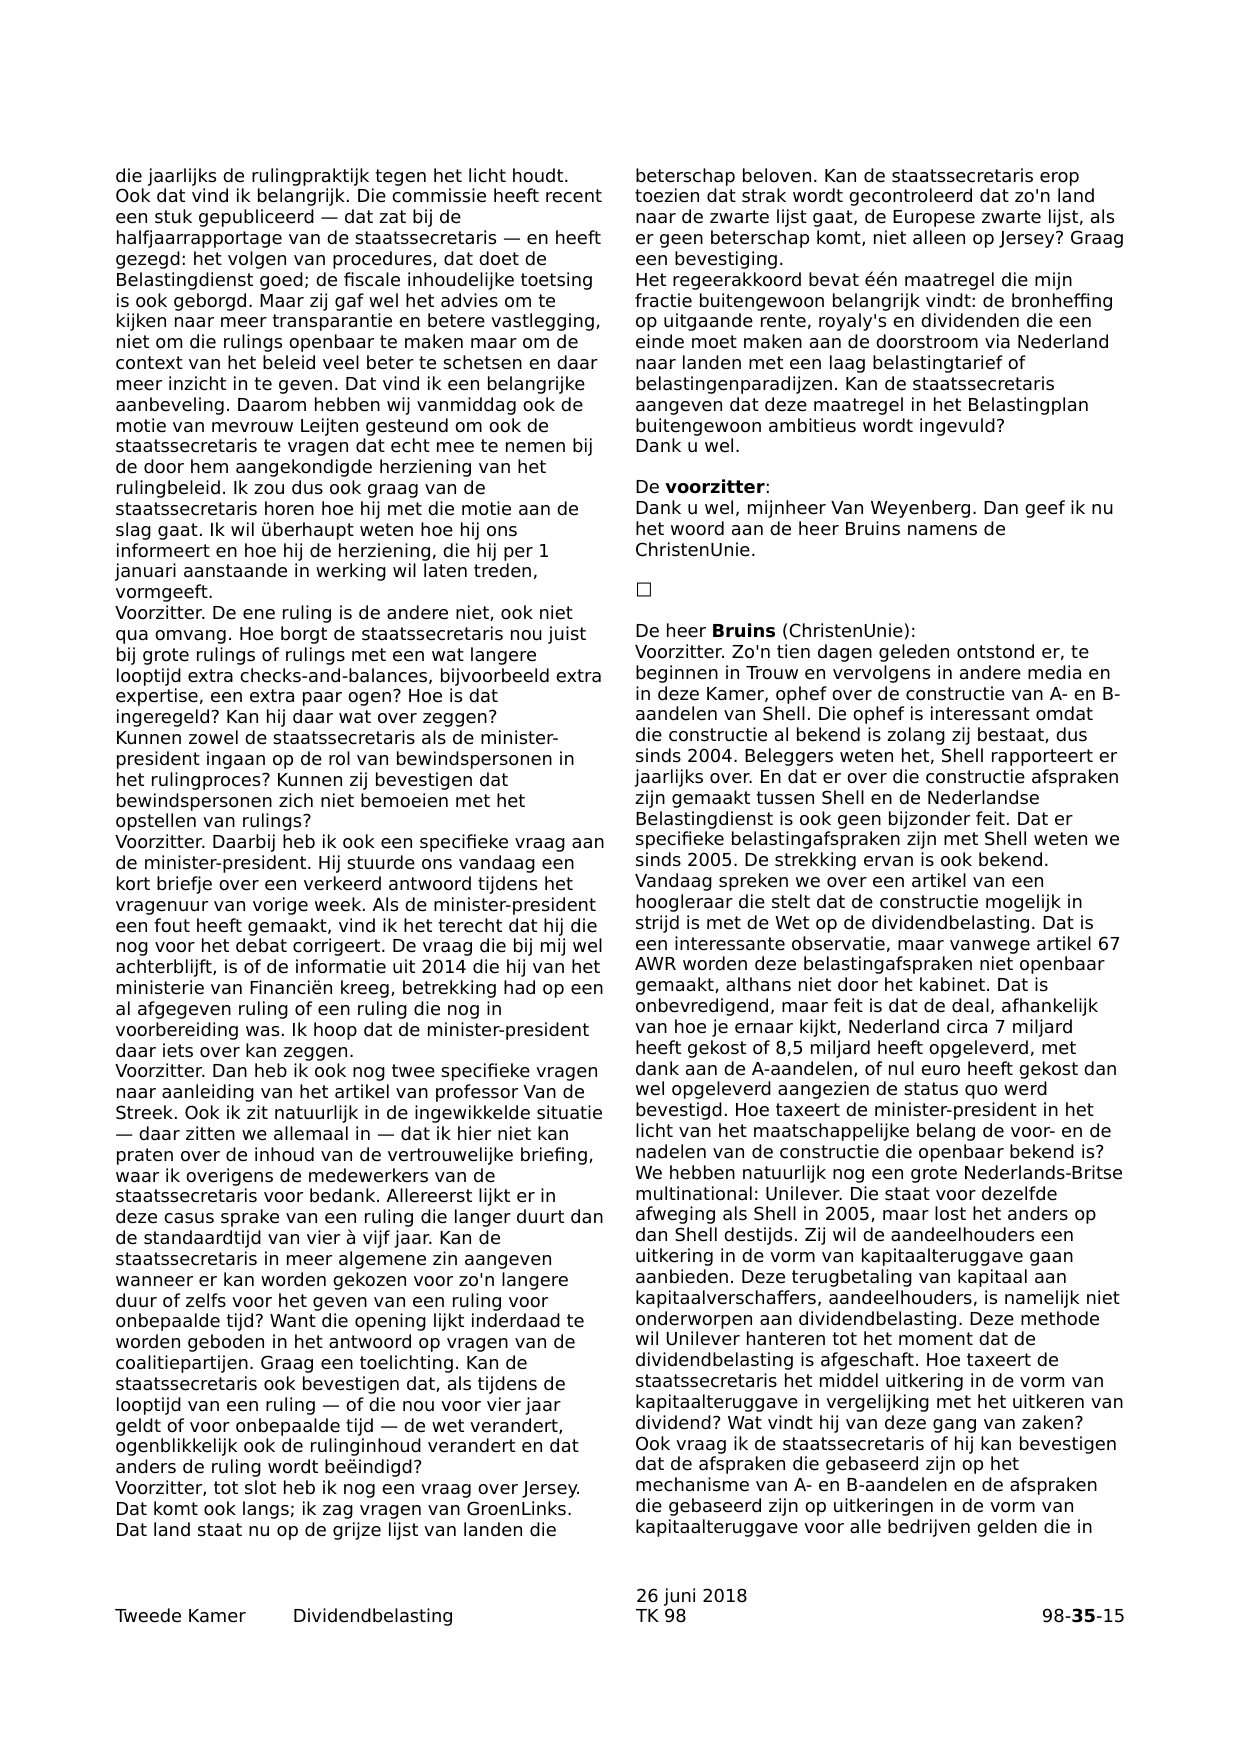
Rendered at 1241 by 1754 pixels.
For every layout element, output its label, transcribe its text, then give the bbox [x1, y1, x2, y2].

text beterschap beloven. Kan de staatssecretaris erop toezien dat strak wordt gecontroleerd dat zo'n land naar de zwarte lijst gaat, de Europese zwarte lijst, als er geen beterschap komt, niet alleen op Jersey? Graag een bevestiging. [635, 165, 1125, 269]
text Voorzitter, tot slot heb ik nog een vraag over Jersey. Dat komt ook langs; ik zag vragen van GroenLinks. Dat land staat nu op de grijze lijst van landen die [115, 1478, 605, 1540]
text De voorzitter: [635, 477, 1125, 498]
text die jaarlijks de rulingpraktijk tegen het licht houdt. Ook dat vind ik belangrijk. Die commissie heeft recent een stuk gepubliceerd — dat zat bij de halfjaarrapportage van de staatssecretaris — en heeft gezegd: het volgen van procedures, dat doet de Belastingdienst goed; de fiscale inhoudelijke toetsing is ook geborgd. Maar zij gaf wel het advies om te kijken naar meer transparantie en betere vastlegging, niet om die rulings openbaar te maken maar om de context van het beleid veel beter te schetsen en daar meer inzicht in te geven. Dat vind ik een belangrijke aanbeveling. Daarom hebben wij vanmiddag ook de motie van mevrouw Leijten gesteund om ook de staatssecretaris te vragen dat echt mee te nemen bij de door hem aangekondigde herziening van het rulingbeleid. Ik zou dus ook graag van de staatssecretaris horen hoe hij met die motie aan de slag gaat. Ik wil überhaupt weten hoe hij ons informeert en hoe hij de herziening, die hij per 1 januari aanstaande in werking wil laten treden, vormgeeft. [115, 165, 605, 603]
text Voorzitter. De ene ruling is de andere niet, ook niet qua omvang. Hoe borgt de staatssecretaris nou juist bij grote rulings of rulings met een wat langere looptijd extra checks-and-balances, bijvoorbeeld extra expertise, een extra paar ogen? Hoe is dat ingeregeld? Kan hij daar wat over zeggen? [115, 603, 605, 728]
text De heer Bruins (ChristenUnie): [635, 621, 1125, 642]
text Kunnen zowel de staatssecretaris als de minister-president ingaan op de rol van bewindspersonen in het rulingproces? Kunnen zij bevestigen dat bewindspersonen zich niet bemoeien met het opstellen van rulings? [115, 728, 605, 832]
text Voorzitter. Dan heb ik ook nog twee specifieke vragen naar aanleiding van het artikel van professor Van de Streek. Ook ik zit natuurlijk in de ingewikkelde situatie — daar zitten we allemaal in — dat ik hier niet kan praten over de inhoud van de vertrouwelijke briefing, waar ik overigens de medewerkers van de staatssecretaris voor bedank. Allereerst lijkt er in deze casus sprake van een ruling die langer duurt dan de standaardtijd van vier à vijf jaar. Kan de staatssecretaris in meer algemene zin aangeven wanneer er kan worden gekozen voor zo'n langere duur of zelfs voor het geven van een ruling voor onbepaalde tijd? Want die opening lijkt inderdaad te worden geboden in het antwoord op vragen van de coalitiepartijen. Graag een toelichting. Kan de staatssecretaris ook bevestigen dat, als tijdens de looptijd van een ruling — of die nou voor vier jaar geldt of voor onbepaalde tijd — de wet verandert, ogenblikkelijk ook de rulinginhoud verandert en dat anders de ruling wordt beëindigd? [115, 1061, 605, 1478]
text Dank u wel. [635, 436, 1125, 457]
text ⬜ [635, 580, 1125, 601]
text We hebben natuurlijk nog een grote Nederlands-Britse multinational: Unilever. Die staat voor dezelfde afweging als Shell in 2005, maar lost het anders op dan Shell destijds. Zij wil de aandeelhouders een uitkering in de vorm van kapitaalteruggave gaan aanbieden. Deze terugbetaling van kapitaal aan kapitaalverschaffers, aandeelhouders, is namelijk niet onderworpen aan dividendbelasting. Deze methode wil Unilever hanteren tot het moment dat de dividendbelasting is afgeschaft. Hoe taxeert de staatssecretaris het middel uitkering in de vorm van kapitaalteruggave in vergelijking met het uitkeren van dividend? Wat vindt hij van deze gang van zaken? Ook vraag ik de staatssecretaris of hij kan bevestigen dat de afspraken die gebaseerd zijn op het mechanisme van A- en B-aandelen en de afspraken die gebaseerd zijn op uitkeringen in de vorm van kapitaalteruggave voor alle bedrijven gelden die in [635, 1162, 1125, 1537]
text Voorzitter. Zo'n tien dagen geleden ontstond er, te beginnen in Trouw en vervolgens in andere media en in deze Kamer, ophef over de constructie van A- en B- aandelen van Shell. Die ophef is interessant omdat die constructie al bekend is zolang zij bestaat, dus sinds 2004. Beleggers weten het, Shell rapporteert er jaarlijks over. En dat er over die constructie afspraken zijn gemaakt tussen Shell en de Nederlandse Belastingdienst is ook geen bijzonder feit. Dat er specifieke belastingafspraken zijn met Shell weten we sinds 2005. De strekking ervan is ook bekend. [635, 642, 1125, 871]
text Voorzitter. Daarbij heb ik ook een specifieke vraag aan de minister-president. Hij stuurde ons vandaag een kort briefje over een verkeerd antwoord tijdens het vragenuur van vorige week. Als de minister-president een fout heeft gemaakt, vind ik het terecht dat hij die nog voor het debat corrigeert. De vraag die bij mij wel achterblijft, is of de informatie uit 2014 die hij van het ministerie van Financiën kreeg, betrekking had op een al afgegeven ruling of een ruling die nog in voorbereiding was. Ik hoop dat de minister-president daar iets over kan zeggen. [115, 832, 605, 1061]
text Het regeerakkoord bevat één maatregel die mijn fractie buitengewoon belangrijk vindt: de bronheffing op uitgaande rente, royaly's en dividenden die een einde moet maken aan de doorstroom via Nederland naar landen met een laag belastingtarief of belastingenparadijzen. Kan de staatssecretaris aangeven dat deze maatregel in het Belastingplan buitengewoon ambitieus wordt ingevuld? [635, 269, 1125, 436]
text Vandaag spreken we over een artikel van een hoogleraar die stelt dat de constructie mogelijk in strijd is met de Wet op de dividendbelasting. Dat is een interessante observatie, maar vanwege artikel 67 AWR worden deze belastingafspraken niet openbaar gemaakt, althans niet door het kabinet. Dat is onbevredigend, maar feit is dat de deal, afhankelijk van hoe je ernaar kijkt, Nederland circa 7 miljard heeft gekost of 8,5 miljard heeft opgeleverd, met dank aan de A-aandelen, of nul euro heeft gekost dan wel opgeleverd aangezien de status quo werd bevestigd. Hoe taxeert de minister-president in het licht van het maatschappelijke belang de voor- en de nadelen van de constructie die openbaar bekend is? [635, 871, 1125, 1162]
text Dank u wel, mijnheer Van Weyenberg. Dan geef ik nu het woord aan de heer Bruins namens de ChristenUnie. [635, 498, 1125, 560]
